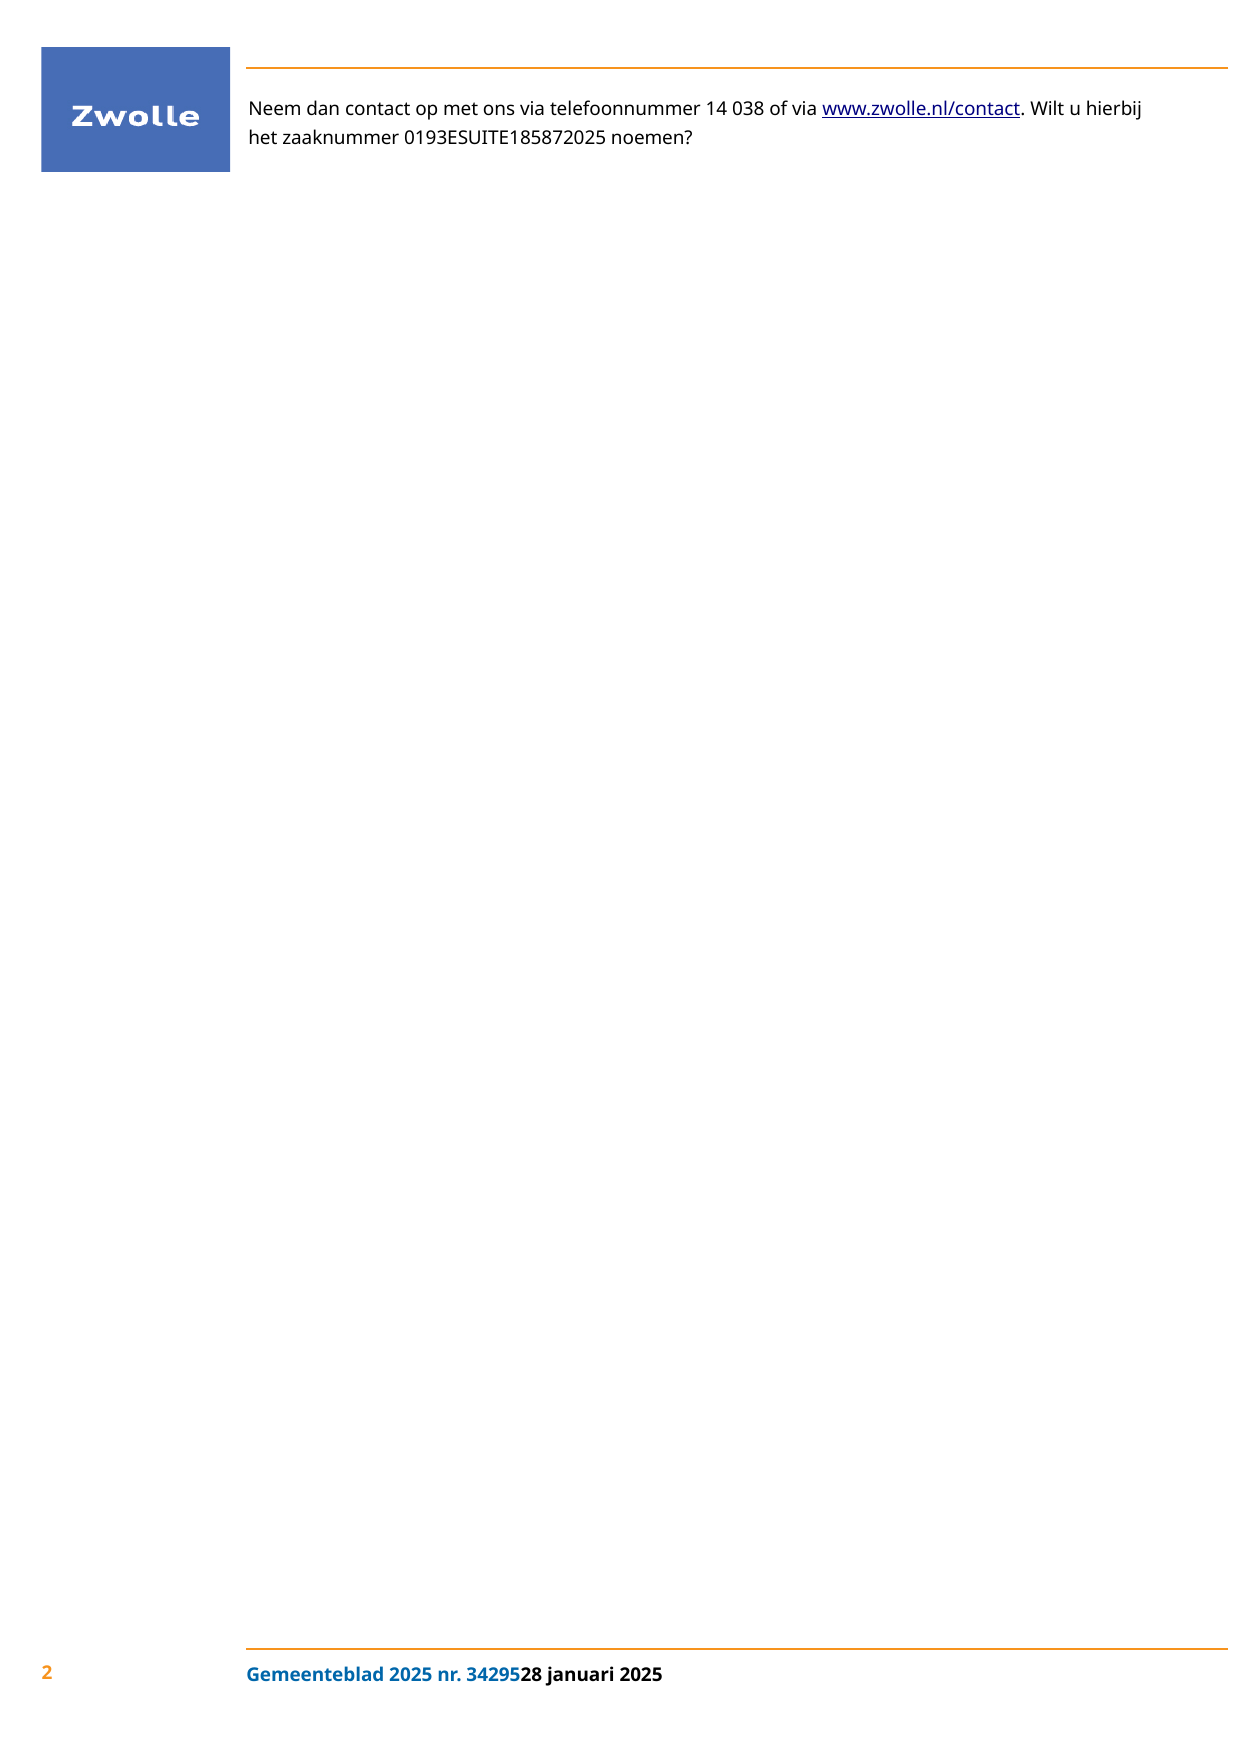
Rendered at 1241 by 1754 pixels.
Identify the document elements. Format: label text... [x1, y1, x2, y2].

text Neem dan contact op met ons via telefoonnummer 14 038 of via www.zwolle.nl/contact. Wilt u hierbij het zaaknummer 0193ESUITE185872025 noemen? [248, 95, 1152, 150]
picture [41, 47, 231, 172]
